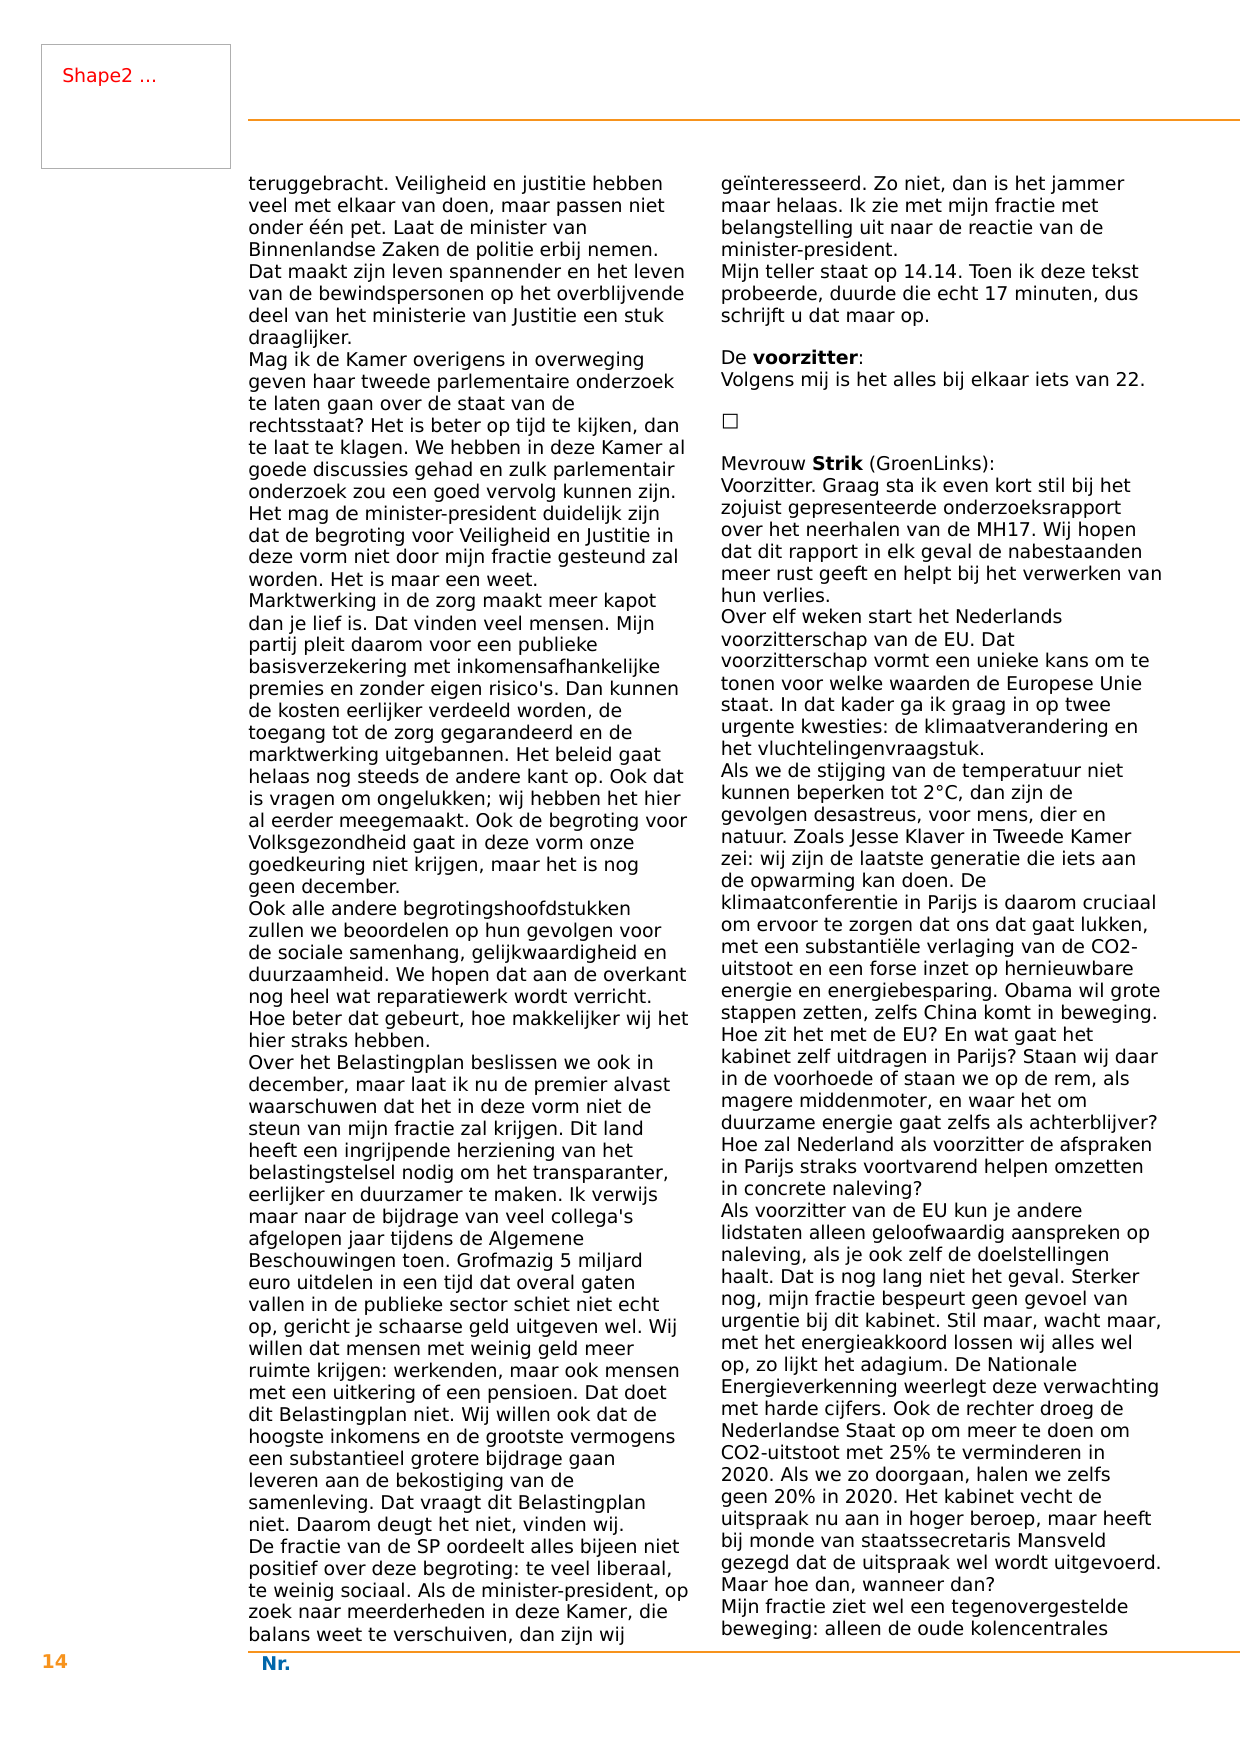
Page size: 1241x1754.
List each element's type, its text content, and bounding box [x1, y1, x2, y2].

text Over elf weken start het Nederlands voorzitterschap van de EU. Dat voorzitterschap vormt een unieke kans om te tonen voor welke waarden de Europese Unie staat. In dat kader ga ik graag in op twee urgente kwesties: de klimaatverandering en het vluchtelingenvraagstuk. [721, 606, 1163, 760]
text Marktwerking in de zorg maakt meer kapot dan je lief is. Dat vinden veel mensen. Mijn partij pleit daarom voor een publieke basisverzekering met inkomensafhankelijke premies en zonder eigen risico's. Dan kunnen de kosten eerlijker verdeeld worden, de toegang tot de zorg gegarandeerd en de marktwerking uitgebannen. Het beleid gaat helaas nog steeds de andere kant op. Ook dat is vragen om ongelukken; wij hebben het hier al eerder meegemaakt. Ook de begroting voor Volksgezondheid gaat in deze vorm onze goedkeuring niet krijgen, maar het is nog geen december. [248, 590, 691, 898]
text Als we de stijging van de temperatuur niet kunnen beperken tot 2°C, dan zijn de gevolgen desastreus, voor mens, dier en natuur. Zoals Jesse Klaver in Tweede Kamer zei: wij zijn de laatste generatie die iets aan de opwarming kan doen. De klimaatconferentie in Parijs is daarom cruciaal om ervoor te zorgen dat ons dat gaat lukken, met een substantiële verlaging van de CO2-uitstoot en een forse inzet op hernieuwbare energie en energiebesparing. Obama wil grote stappen zetten, zelfs China komt in beweging. Hoe zit het met de EU? En wat gaat het kabinet zelf uitdragen in Parijs? Staan wij daar in de voorhoede of staan we op de rem, als magere middenmoter, en waar het om duurzame energie gaat zelfs als achterblijver? Hoe zal Nederland als voorzitter de afspraken in Parijs straks voortvarend helpen omzetten in concrete naleving? [721, 760, 1163, 1200]
text De fractie van de SP oordeelt alles bijeen niet positief over deze begroting: te veel liberaal, te weinig sociaal. Als de minister-president, op zoek naar meerderheden in deze Kamer, die balans weet te verschuiven, dan zijn wij [248, 1536, 691, 1645]
text ⬜ [721, 411, 1163, 433]
text Ook alle andere begrotingshoofdstukken zullen we beoordelen op hun gevolgen voor de sociale samenhang, gelijkwaardigheid en duurzaamheid. We hopen dat aan de overkant nog heel wat reparatiewerk wordt verricht. Hoe beter dat gebeurt, hoe makkelijker wij het hier straks hebben. [248, 898, 691, 1052]
text Mag ik de Kamer overigens in overweging geven haar tweede parlementaire onderzoek te laten gaan over de staat van de rechtsstaat? Het is beter op tijd te kijken, dan te laat te klagen. We hebben in deze Kamer al goede discussies gehad en zulk parlementair onderzoek zou een goed vervolg kunnen zijn. Het mag de minister-president duidelijk zijn dat de begroting voor Veiligheid en Justitie in deze vorm niet door mijn fractie gesteund zal worden. Het is maar een weet. [248, 349, 691, 590]
text Mijn fractie ziet wel een tegenovergestelde beweging: alleen de oude kolencentrales [721, 1596, 1163, 1639]
text Voorzitter. Graag sta ik even kort stil bij het zojuist gepresenteerde onderzoeksrapport over het neerhalen van de MH17. Wij hopen dat dit rapport in elk geval de nabestaanden meer rust geeft en helpt bij het verwerken van hun verlies. [721, 474, 1163, 606]
text Als voorzitter van de EU kun je andere lidstaten alleen geloofwaardig aanspreken op naleving, als je ook zelf de doelstellingen haalt. Dat is nog lang niet het geval. Sterker nog, mijn fractie bespeurt geen gevoel van urgentie bij dit kabinet. Stil maar, wacht maar, met het energieakkoord lossen wij alles wel op, zo lijkt het adagium. De Nationale Energieverkenning weerlegt deze verwachting met harde cijfers. Ook de rechter droeg de Nederlandse Staat op om meer te doen om CO2-uitstoot met 25% te verminderen in 2020. Als we zo doorgaan, halen we zelfs geen 20% in 2020. Het kabinet vecht de uitspraak nu aan in hoger beroep, maar heeft bij monde van staatssecretaris Mansveld gezegd dat de uitspraak wel wordt uitgevoerd. Maar hoe dan, wanneer dan? [721, 1200, 1163, 1596]
text Volgens mij is het alles bij elkaar iets van 22. [721, 369, 1163, 391]
text geïnteresseerd. Zo niet, dan is het jammer maar helaas. Ik zie met mijn fractie met belangstelling uit naar de reactie van de minister-president. [721, 173, 1163, 261]
text De voorzitter: [721, 347, 1163, 369]
text Over het Belastingplan beslissen we ook in december, maar laat ik nu de premier alvast waarschuwen dat het in deze vorm niet de steun van mijn fractie zal krijgen. Dit land heeft een ingrijpende herziening van het belastingstelsel nodig om het transparanter, eerlijker en duurzamer te maken. Ik verwijs maar naar de bijdrage van veel collega's afgelopen jaar tijdens de Algemene Beschouwingen toen. Grofmazig 5 miljard euro uitdelen in een tijd dat overal gaten vallen in de publieke sector schiet niet echt op, gericht je schaarse geld uitgeven wel. Wij willen dat mensen met weinig geld meer ruimte krijgen: werkenden, maar ook mensen met een uitkering of een pensioen. Dat doet dit Belastingplan niet. Wij willen ook dat de hoogste inkomens en de grootste vermogens een substantieel grotere bijdrage gaan leveren aan de bekostiging van de samenleving. Dat vraagt dit Belastingplan niet. Daarom deugt het niet, vinden wij. [248, 1052, 691, 1536]
text teruggebracht. Veiligheid en justitie hebben veel met elkaar van doen, maar passen niet onder één pet. Laat de minister van Binnenlandse Zaken de politie erbij nemen. Dat maakt zijn leven spannender en het leven van de bewindspersonen op het overblijvende deel van het ministerie van Justitie een stuk draaglijker. [248, 173, 691, 349]
text Mijn teller staat op 14.14. Toen ik deze tekst probeerde, duurde die echt 17 minuten, dus schrijft u dat maar op. [721, 261, 1163, 327]
text Mevrouw Strik (GroenLinks): [721, 453, 1163, 474]
